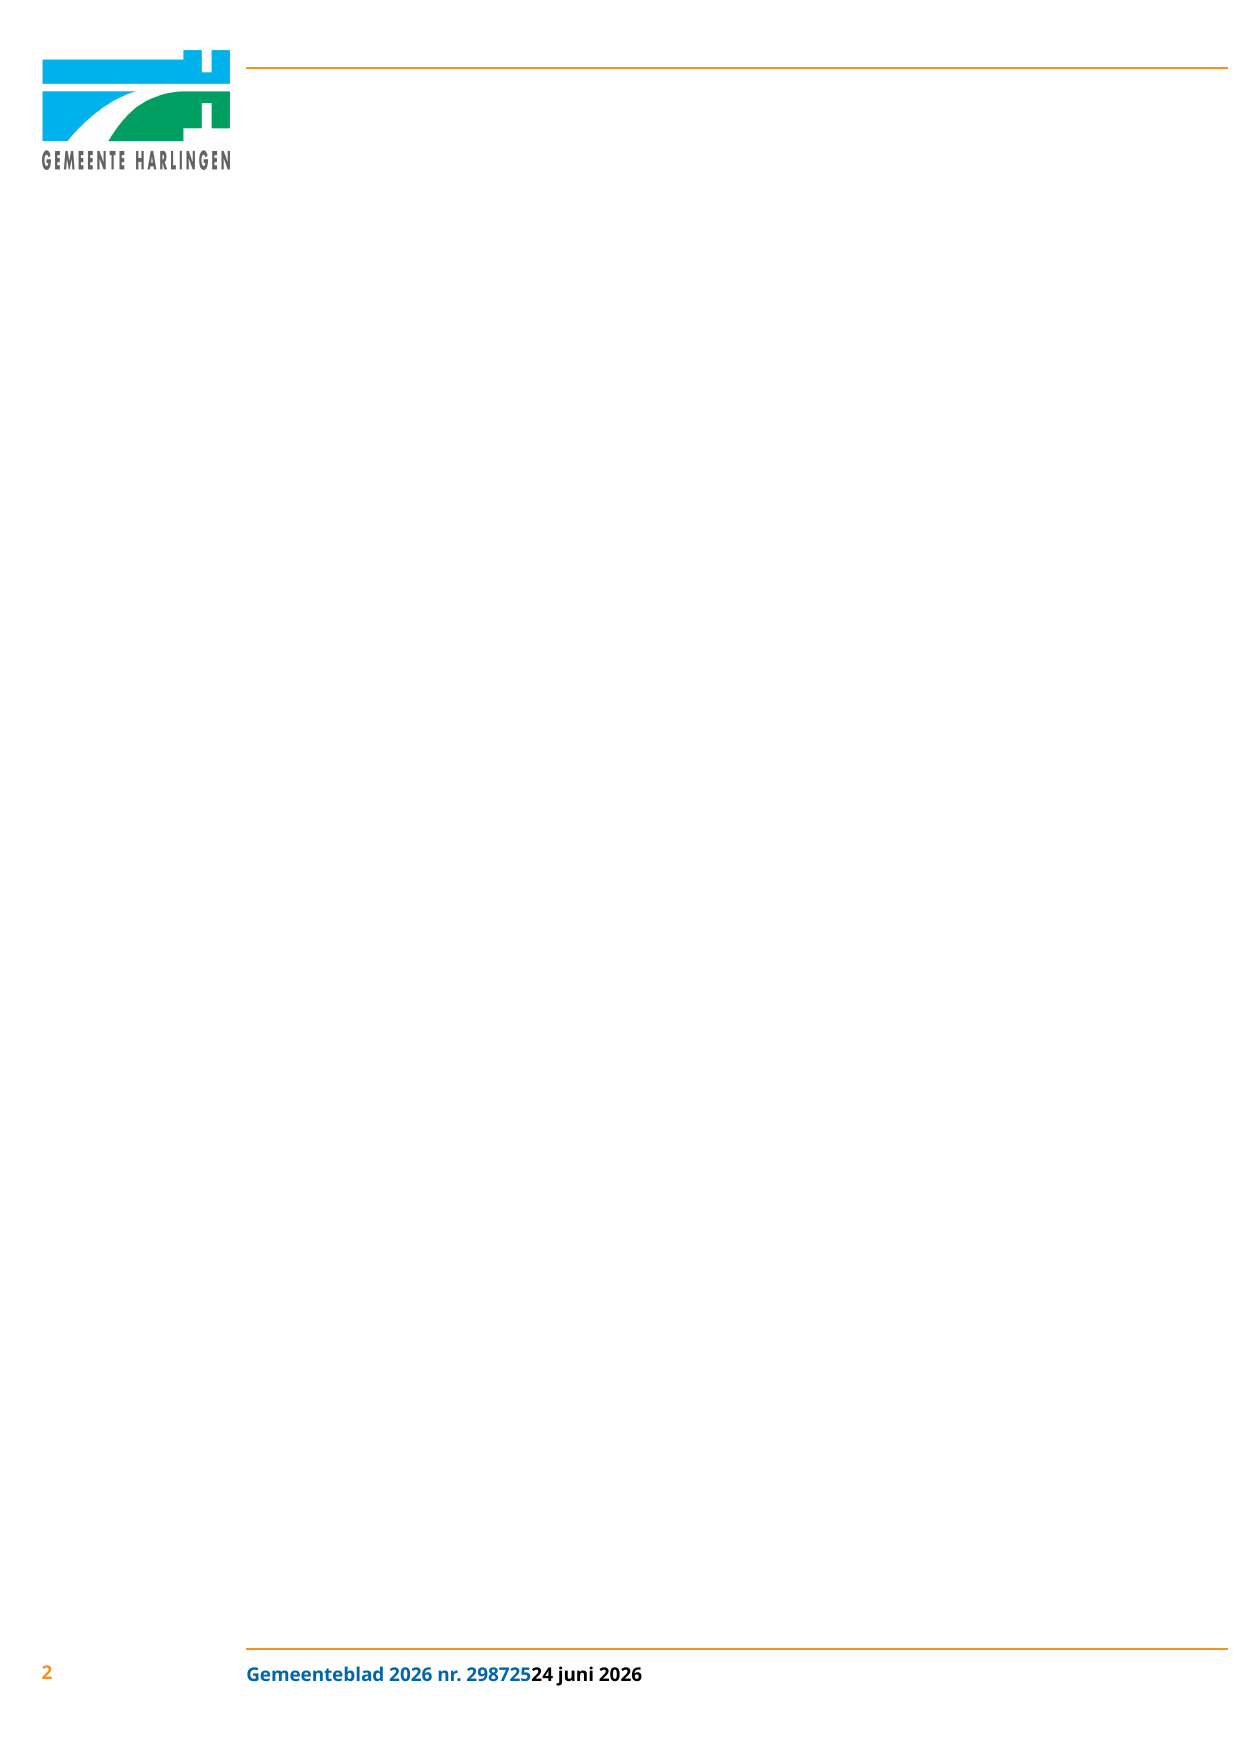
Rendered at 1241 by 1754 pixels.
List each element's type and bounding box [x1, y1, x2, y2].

picture [41, 47, 231, 172]
